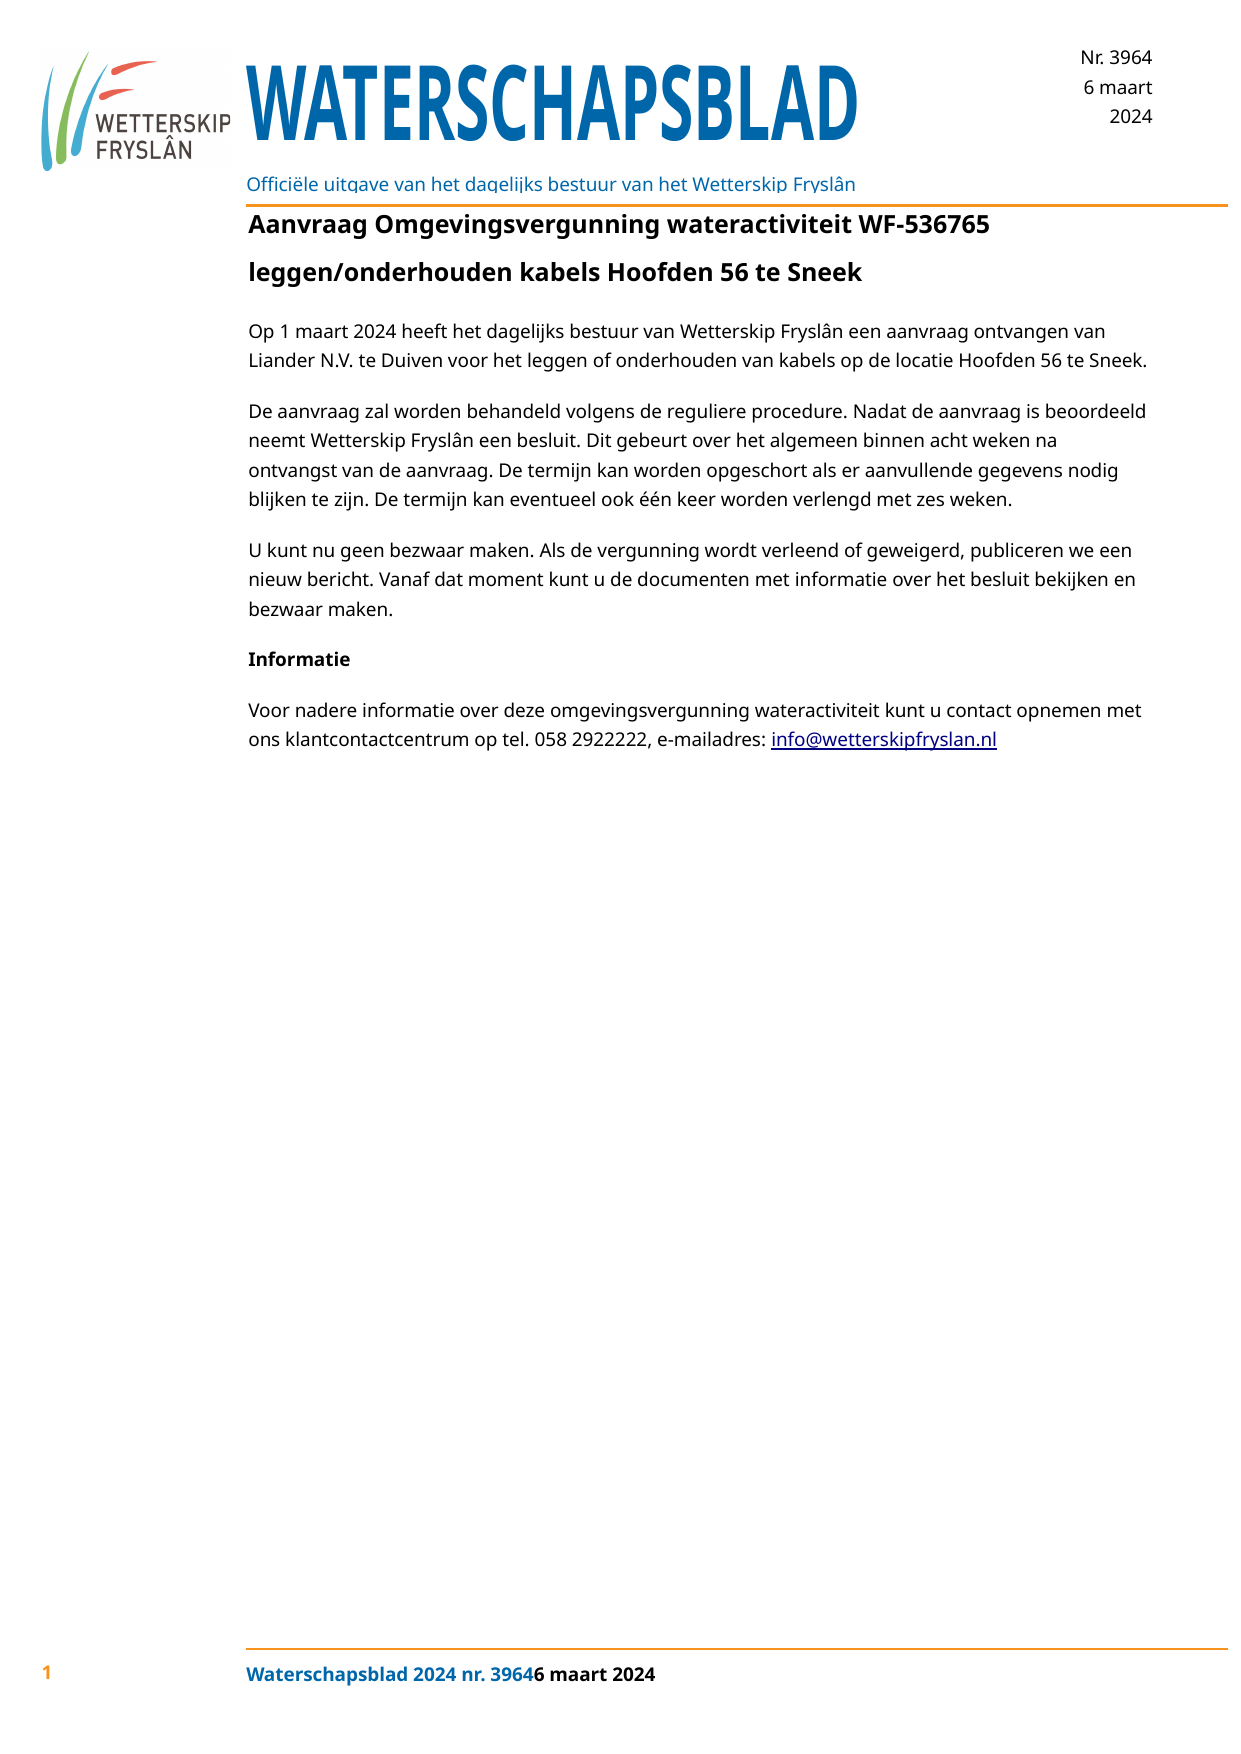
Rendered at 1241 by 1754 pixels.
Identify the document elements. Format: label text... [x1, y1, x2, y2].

picture [41, 47, 231, 172]
text De aanvraag zal worden behandeld volgens de reguliere procedure. Nadat de aanvraag is beoordeeld neemt Wetterskip Fryslân een besluit. Dit gebeurt over het algemeen binnen acht weken na ontvangst van de aanvraag. De termijn kan worden opgeschort als er aanvullende gegevens nodig blijken te zijn. De termijn kan eventueel ook één keer worden verlengd met zes weken. [248, 398, 1152, 512]
text Aanvraag Omgevingsvergunning wateractiviteit WF-536765 leggen/onderhouden kabels Hoofden 56 te Sneek [248, 207, 1152, 288]
text Op 1 maart 2024 heeft het dagelijks bestuur van Wetterskip Fryslân een aanvraag ontvangen van Liander N.V. te Duiven voor het leggen of onderhouden van kabels op de locatie Hoofden 56 te Sneek. [248, 318, 1152, 373]
text U kunt nu geen bezwaar maken. Als de vergunning wordt verleend of geweigerd, publiceren we een nieuw bericht. Vanaf dat moment kunt u de documenten met informatie over het besluit bekijken en bezwaar maken. [248, 537, 1152, 622]
text Voor nadere informatie over deze omgevingsvergunning wateractiviteit kunt u contact opnemen met ons klantcontactcentrum op tel. 058 2922222, e-mailadres: info@wetterskipfryslan.nl [248, 697, 1152, 752]
text Informatie [248, 647, 1152, 672]
